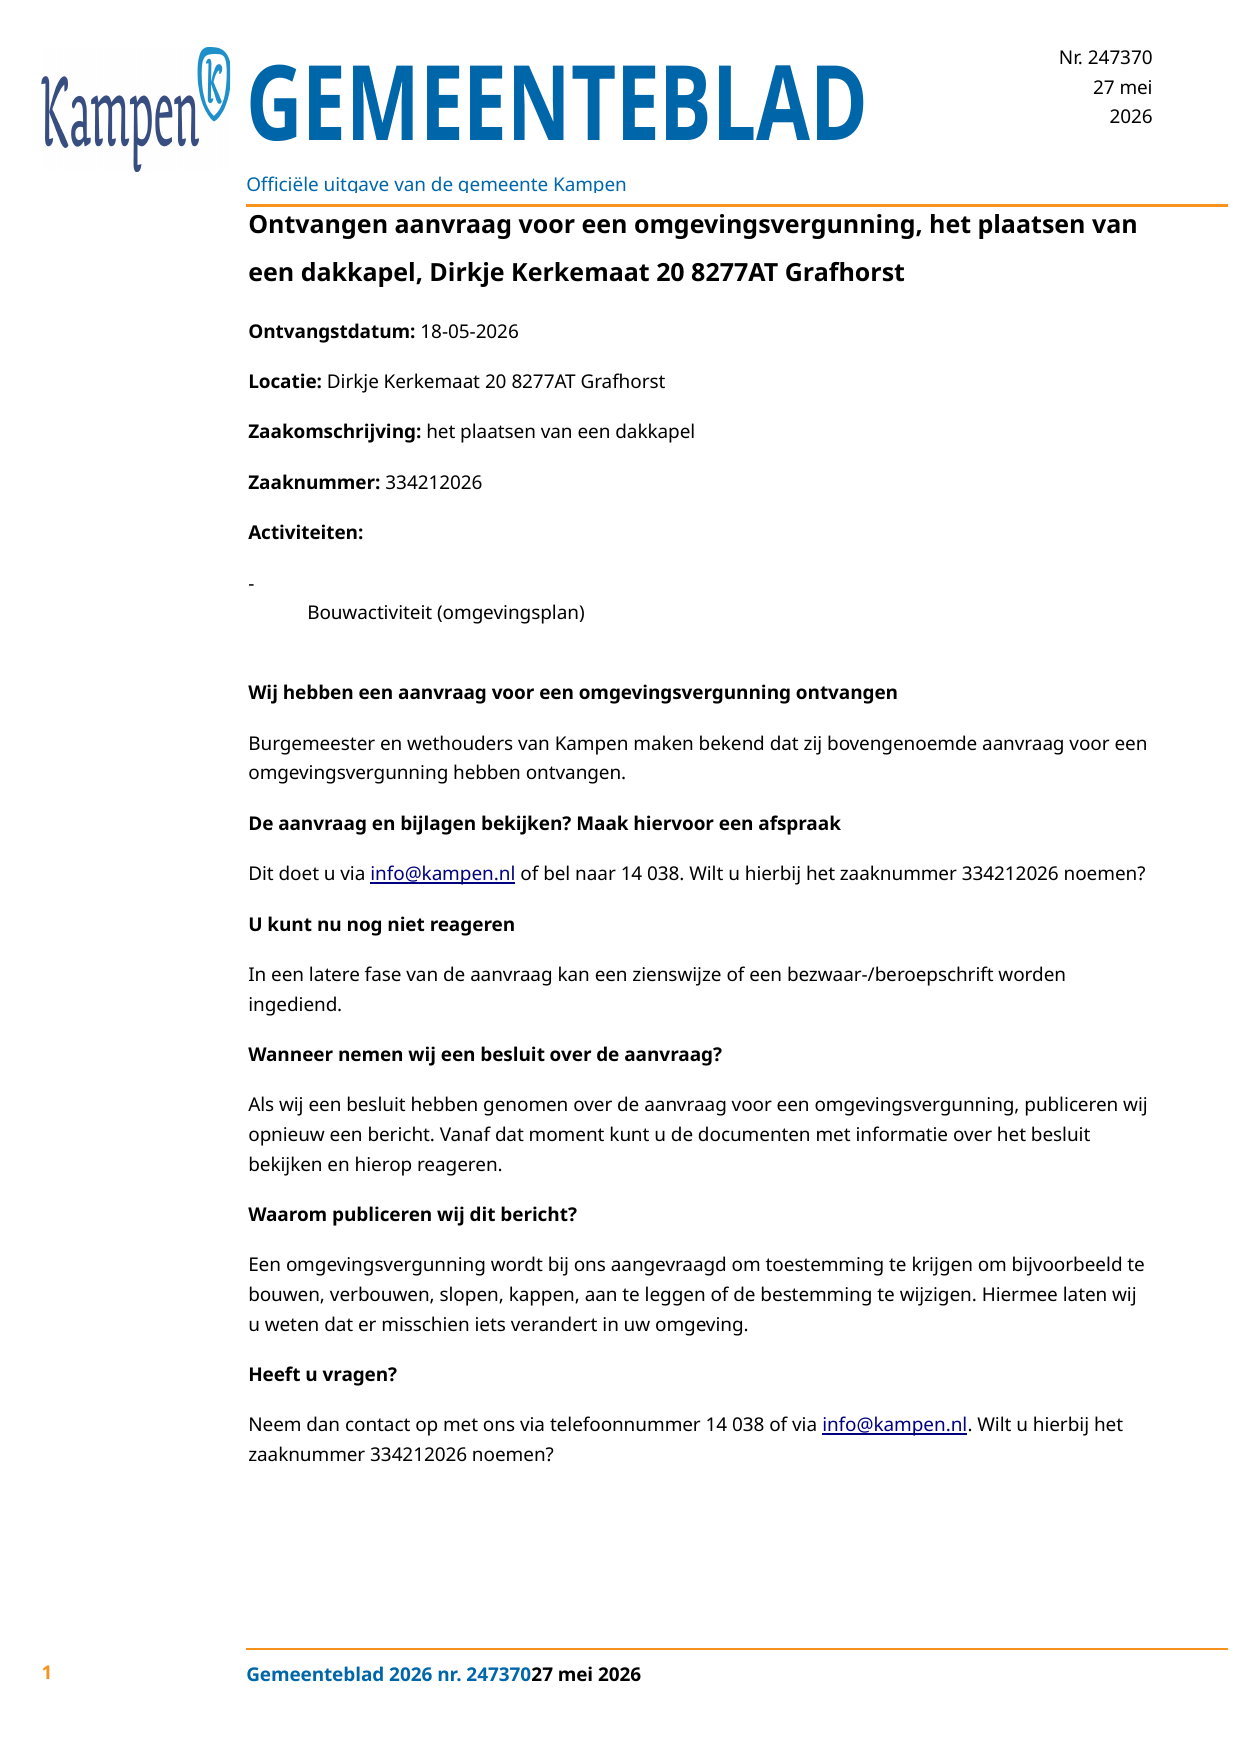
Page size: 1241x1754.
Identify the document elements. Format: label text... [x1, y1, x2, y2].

text Als wij een besluit hebben genomen over de aanvraag voor een omgevingsvergunning, publiceren wij opnieuw een bericht. Vanaf dat moment kunt u de documenten met informatie over het besluit bekijken en hierop reageren. [248, 1092, 1152, 1177]
text Burgemeester en wethouders van Kampen maken bekend dat zij bovengenoemde aanvraag voor een omgevingsvergunning hebben ontvangen. [248, 730, 1152, 785]
text Zaaknummer: 334212026 [248, 469, 1152, 495]
text In een latere fase van de aanvraag kan een zienswijze of een bezwaar-/beroepschrift worden ingediend. [248, 961, 1152, 1017]
picture [41, 47, 231, 172]
text Heeft u vragen? [248, 1361, 1152, 1387]
text Neem dan contact op met ons via telefoonnummer 14 038 of via info@kampen.nl. Wilt u hierbij het zaaknummer 334212026 noemen? [248, 1412, 1152, 1467]
list Bouwactiviteit (omgevingsplan) [248, 599, 1152, 625]
text Waarom publiceren wij dit bericht? [248, 1201, 1152, 1227]
text Ontvangstdatum: 18-05-2026 [248, 318, 1152, 344]
text Wij hebben een aanvraag voor een omgevingsvergunning ontvangen [248, 679, 1152, 705]
text Zaakomschrijving: het plaatsen van een dakkapel [248, 419, 1152, 444]
text Dit doet u via info@kampen.nl of bel naar 14 038. Wilt u hierbij het zaaknummer 334212026 noemen? [248, 860, 1152, 886]
text Een omgevingsvergunning wordt bij ons aangevraagd om toestemming te krijgen om bijvoorbeeld te bouwen, verbouwen, slopen, kappen, aan te leggen of de bestemming te wijzigen. Hiermee laten wij u weten dat er misschien iets verandert in uw omgeving. [248, 1252, 1152, 1337]
text De aanvraag en bijlagen bekijken? Maak hiervoor een afspraak [248, 810, 1152, 836]
text Activiteiten: [248, 519, 1152, 545]
text Wanneer nemen wij een besluit over de aanvraag? [248, 1041, 1152, 1067]
text Ontvangen aanvraag voor een omgevingsvergunning, het plaatsen van een dakkapel, Dirkje Kerkemaat 20 8277AT Grafhorst [248, 207, 1152, 288]
text Locatie: Dirkje Kerkemaat 20 8277AT Grafhorst [248, 368, 1152, 394]
text U kunt nu nog niet reageren [248, 911, 1152, 937]
